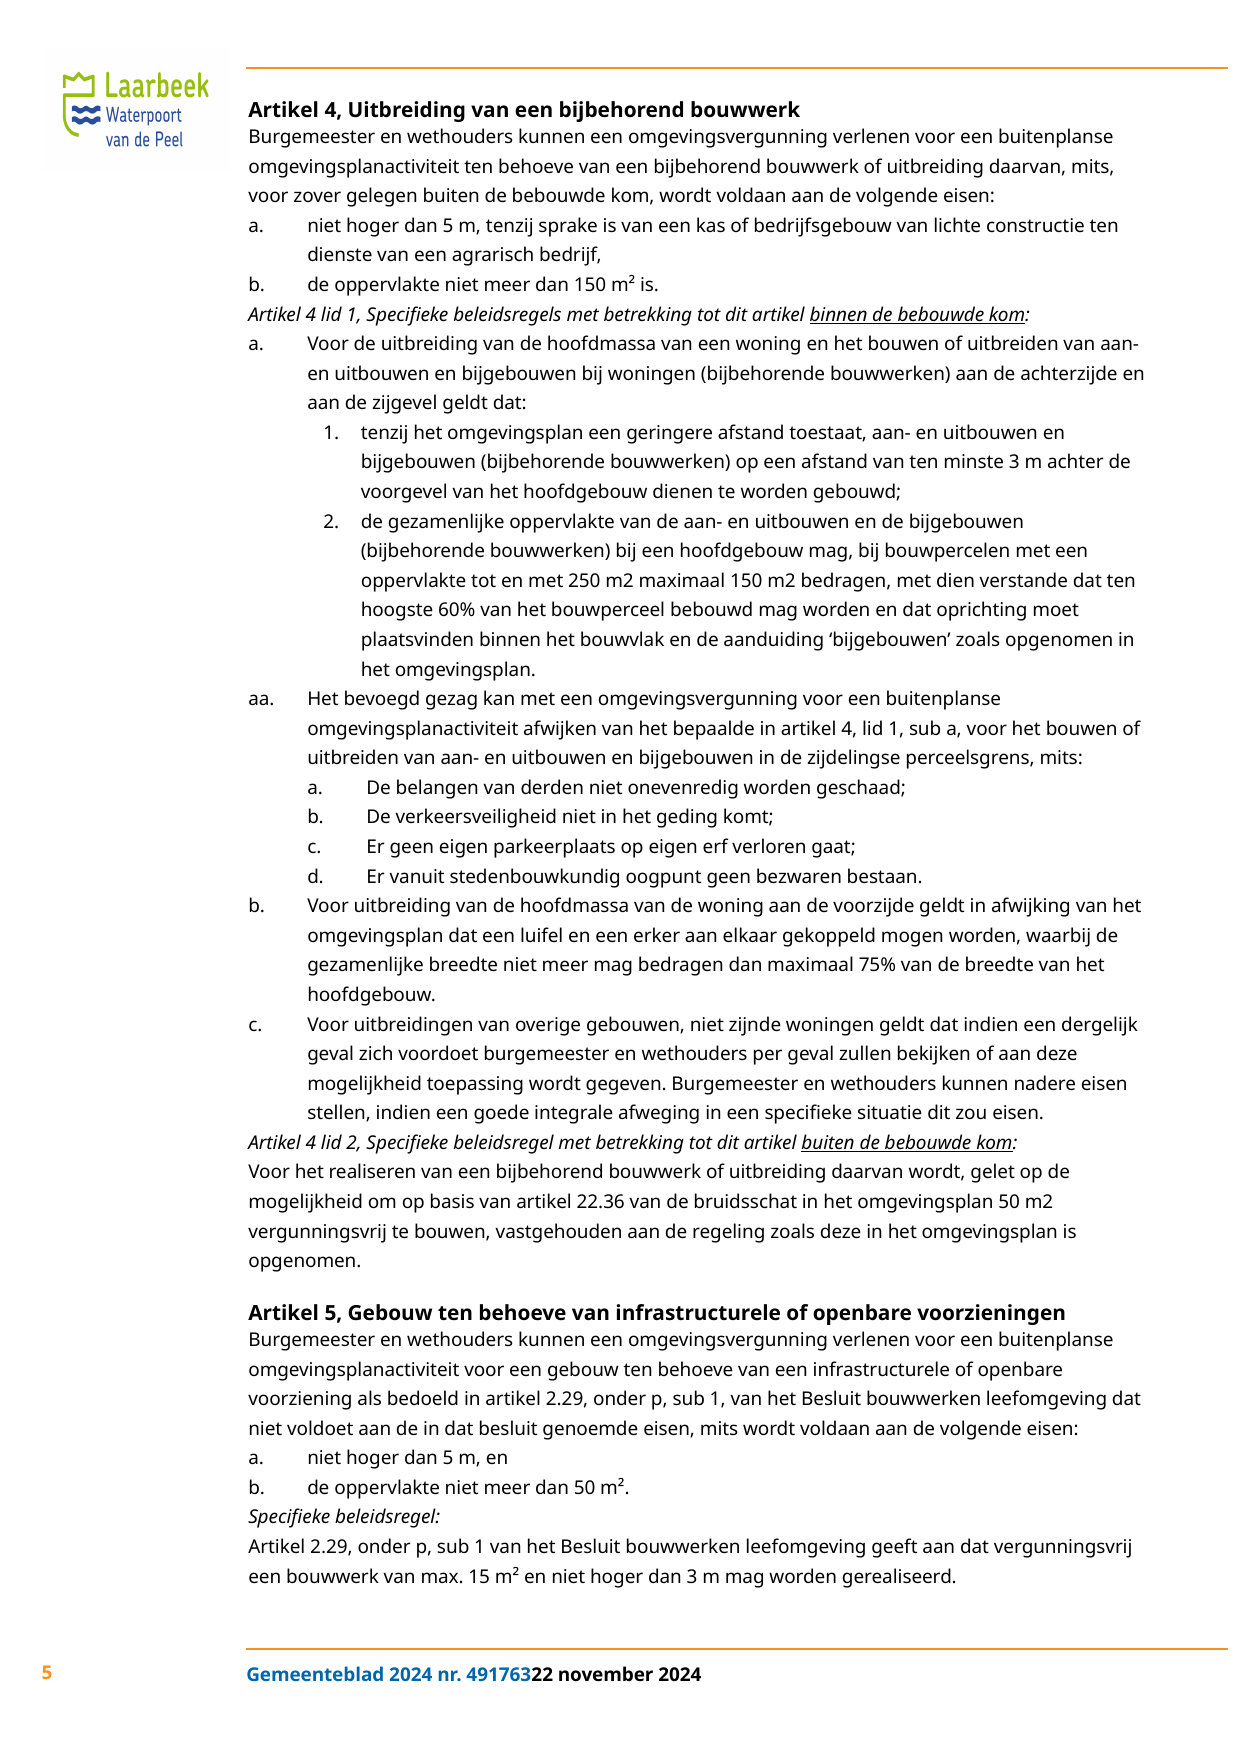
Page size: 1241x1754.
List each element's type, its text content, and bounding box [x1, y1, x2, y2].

list Voor uitbreidingen van overige gebouwen, niet zijnde woningen geldt dat indien een dergelijk geval zich voordoet burgemeester en wethouders per geval zullen bekijken of aan deze mogelijkheid toepassing wordt gegeven. Burgemeester en wethouders kunnen nadere eisen stellen, indien een goede integrale afweging in een specifieke situatie dit zou eisen. [248, 1011, 1152, 1125]
list Voor uitbreiding van de hoofdmassa van de woning aan de voorzijde geldt in afwijking van het omgevingsplan dat een luifel en een erker aan elkaar gekoppeld mogen worden, waarbij de gezamenlijke breedte niet meer mag bedragen dan maximaal 75% van de breedte van het hoofdgebouw. [248, 892, 1152, 1007]
list niet hoger dan 5 m, en [248, 1444, 1152, 1470]
text Voor het realiseren van een bijbehorend bouwwerk of uitbreiding daarvan wordt, gelet op de mogelijkheid om op basis van artikel 22.36 van de bruidsschat in het omgevingsplan 50 m2 vergunningsvrij te bouwen, vastgehouden aan de regeling zoals deze in het omgevingsplan is opgenomen. [248, 1159, 1152, 1273]
list Er vanuit stedenbouwkundig oogpunt geen bezwaren bestaan. [307, 863, 1152, 888]
text Artikel 4 lid 1, Specifieke beleidsregels met betrekking tot dit artikel binnen de bebouwde kom: [248, 301, 1152, 326]
text Specifieke beleidsregel: [248, 1504, 1152, 1529]
list de gezamenlijke oppervlakte van de aan- en uitbouwen en de bijgebouwen (bijbehorende bouwwerken) bij een hoofdgebouw mag, bij bouwpercelen met een oppervlakte tot en met 250 m2 maximaal 150 m2 bedragen, met dien verstande dat ten hoogste 60% van het bouwperceel bebouwd mag worden en dat oprichting moet plaatsvinden binnen het bouwvlak en de aanduiding ‘bijgebouwen’ zoals opgenomen in het omgevingsplan. [323, 508, 1152, 681]
list De belangen van derden niet onevenredig worden geschaad; [307, 774, 1152, 800]
list Het bevoegd gezag kan met een omgevingsvergunning voor een buitenplanse omgevingsplanactiviteit afwijken van het bepaalde in artikel 4, lid 1, sub a, voor het bouwen of uitbreiden van aan- en uitbouwen en bijgebouwen in de zijdelingse perceelsgrens, mits: [248, 685, 1152, 770]
list de oppervlakte niet meer dan 150 m² is. [248, 271, 1152, 297]
text Artikel 4, Uitbreiding van een bijbehorend bouwwerk [248, 95, 1152, 123]
text Artikel 4 lid 2, Specifieke beleidsregel met betrekking tot dit artikel buiten de bebouwde kom: [248, 1129, 1152, 1155]
list De verkeersveiligheid niet in het geding komt; [307, 804, 1152, 829]
list Voor de uitbreiding van de hoofdmassa van een woning en het bouwen of uitbreiden van aan- en uitbouwen en bijgebouwen bij woningen (bijbehorende bouwwerken) aan de achterzijde en aan de zijgevel geldt dat: [248, 330, 1152, 415]
list Er geen eigen parkeerplaats op eigen erf verloren gaat; [307, 833, 1152, 859]
picture [41, 47, 231, 172]
text Artikel 5, Gebouw ten behoeve van infrastructurele of openbare voorzieningen [248, 1298, 1152, 1326]
text Artikel 2.29, onder p, sub 1 van het Besluit bouwwerken leefomgeving geeft aan dat vergunningsvrij een bouwwerk van max. 15 m² en niet hoger dan 3 m mag worden gerealiseerd. [248, 1533, 1152, 1589]
text Burgemeester en wethouders kunnen een omgevingsvergunning verlenen voor een buitenplanse omgevingsplanactiviteit voor een gebouw ten behoeve van een infrastructurele of openbare voorziening als bedoeld in artikel 2.29, onder p, sub 1, van het Besluit bouwwerken leefomgeving dat niet voldoet aan de in dat besluit genoemde eisen, mits wordt voldaan aan de volgende eisen: [248, 1326, 1152, 1441]
list tenzij het omgevingsplan een geringere afstand toestaat, aan- en uitbouwen en bijgebouwen (bijbehorende bouwwerken) op een afstand van ten minste 3 m achter de voorgevel van het hoofdgebouw dienen te worden gebouwd; [323, 419, 1152, 504]
list de oppervlakte niet meer dan 50 m². [248, 1474, 1152, 1500]
text Burgemeester en wethouders kunnen een omgevingsvergunning verlenen voor een buitenplanse omgevingsplanactiviteit ten behoeve van een bijbehorend bouwwerk of uitbreiding daarvan, mits, voor zover gelegen buiten de bebouwde kom, wordt voldaan aan de volgende eisen: [248, 123, 1152, 208]
list niet hoger dan 5 m, tenzij sprake is van een kas of bedrijfsgebouw van lichte constructie ten dienste van een agrarisch bedrijf, [248, 212, 1152, 267]
